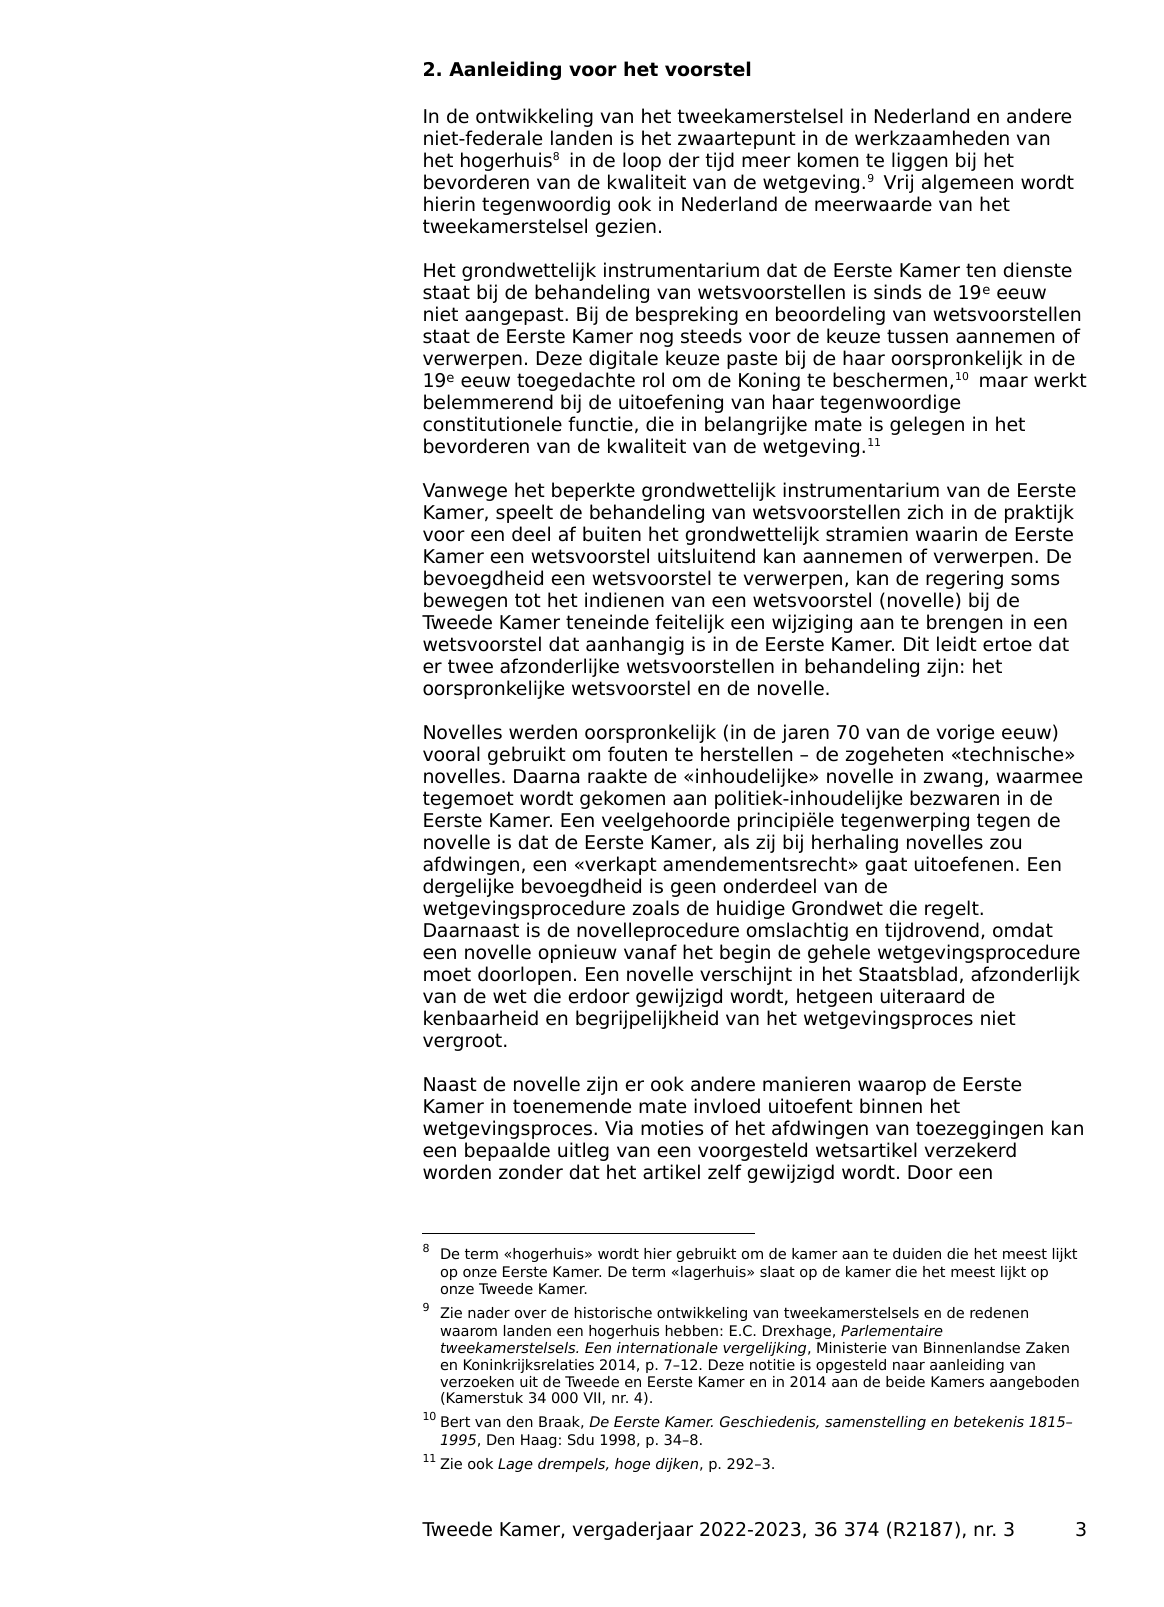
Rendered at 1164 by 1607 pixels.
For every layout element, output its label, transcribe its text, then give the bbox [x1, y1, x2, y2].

text Zie ook Lage drempels, hoge dijken, p. 292–3. [422, 1452, 1087, 1474]
text Vanwege het beperkte grondwettelijk instrumentarium van de Eerste Kamer, speelt de behandeling van wetsvoorstellen zich in de praktijk voor een deel af buiten het grondwettelijk stramien waarin de Eerste Kamer een wetsvoorstel uitsluitend kan aannemen of verwerpen. De bevoegdheid een wetsvoorstel te verwerpen, kan de regering soms bewegen tot het indienen van een wetsvoorstel (novelle) bij de Tweede Kamer teneinde feitelijk een wijziging aan te brengen in een wetsvoorstel dat aanhangig is in de Eerste Kamer. Dit leidt ertoe dat er twee afzonderlijke wetsvoorstellen in behandeling zijn: het oorspronkelijke wetsvoorstel en de novelle. [422, 480, 1087, 700]
subtitle 2. Aanleiding voor het voorstel [422, 59, 1087, 81]
text Novelles werden oorspronkelijk (in de jaren 70 van de vorige eeuw) vooral gebruikt om fouten te herstellen – de zogeheten «technische» novelles. Daarna raakte de «inhoudelijke» novelle in zwang, waarmee tegemoet wordt gekomen aan politiek-inhoudelijke bezwaren in de Eerste Kamer. Een veelgehoorde principiële tegenwerping tegen de novelle is dat de Eerste Kamer, als zij bij herhaling novelles zou afdwingen, een «verkapt amendementsrecht» gaat uitoefenen. Een dergelijke bevoegdheid is geen onderdeel van de wetgevingsprocedure zoals de huidige Grondwet die regelt. Daarnaast is de novelleprocedure omslachtig en tijdrovend, omdat een novelle opnieuw vanaf het begin de gehele wetgevingsprocedure moet doorlopen. Een novelle verschijnt in het Staatsblad, afzonderlijk van de wet die erdoor gewijzigd wordt, hetgeen uiteraard de kenbaarheid en begrijpelijkheid van het wetgevingsproces niet vergroot. [422, 722, 1087, 1052]
text Het grondwettelijk instrumentarium dat de Eerste Kamer ten dienste staat bij de behandeling van wetsvoorstellen is sinds de 19e eeuw niet aangepast. Bij de bespreking en beoordeling van wetsvoorstellen staat de Eerste Kamer nog steeds voor de keuze tussen aannemen of verwerpen. Deze digitale keuze paste bij de haar oorspronkelijk in de 19e eeuw toegedachte rol om de Koning te beschermen, maar werkt belemmerend bij de uitoefening van haar tegenwoordige constitutionele functie, die in belangrijke mate is gelegen in het bevorderen van de kwaliteit van de wetgeving. [422, 260, 1087, 458]
text Bert van den Braak, De Eerste Kamer. Geschiedenis, samenstelling en betekenis 1815–1995, Den Haag: Sdu 1998, p. 34–8. [422, 1410, 1087, 1449]
text De term «hogerhuis» wordt hier gebruikt om de kamer aan te duiden die het meest lijkt op onze Eerste Kamer. De term «lagerhuis» slaat op de kamer die het meest lijkt op onze Tweede Kamer. [422, 1242, 1087, 1298]
text In de ontwikkeling van het tweekamerstelsel in Nederland en andere niet-federale landen is het zwaartepunt in de werkzaamheden van het hogerhuis in de loop der tijd meer komen te liggen bij het bevorderen van de kwaliteit van de wetgeving. Vrij algemeen wordt hierin tegenwoordig ook in Nederland de meerwaarde van het tweekamerstelsel gezien. [422, 106, 1087, 238]
text Naast de novelle zijn er ook andere manieren waarop de Eerste Kamer in toenemende mate invloed uitoefent binnen het wetgevingsproces. Via moties of het afdwingen van toezeggingen kan een bepaalde uitleg van een voorgesteld wetsartikel verzekerd worden zonder dat het artikel zelf gewijzigd wordt. Door een [422, 1074, 1087, 1184]
text Zie nader over de historische ontwikkeling van tweekamerstelsels en de redenen waarom landen een hogerhuis hebben: E.C. Drexhage, Parlementaire tweekamerstelsels. Een internationale vergelijking, Ministerie van Binnenlandse Zaken en Koninkrijksrelaties 2014, p. 7–12. Deze notitie is opgesteld naar aanleiding van verzoeken uit de Tweede en Eerste Kamer en in 2014 aan de beide Kamers aangeboden (Kamerstuk 34 000 VII, nr. 4). [422, 1301, 1087, 1407]
